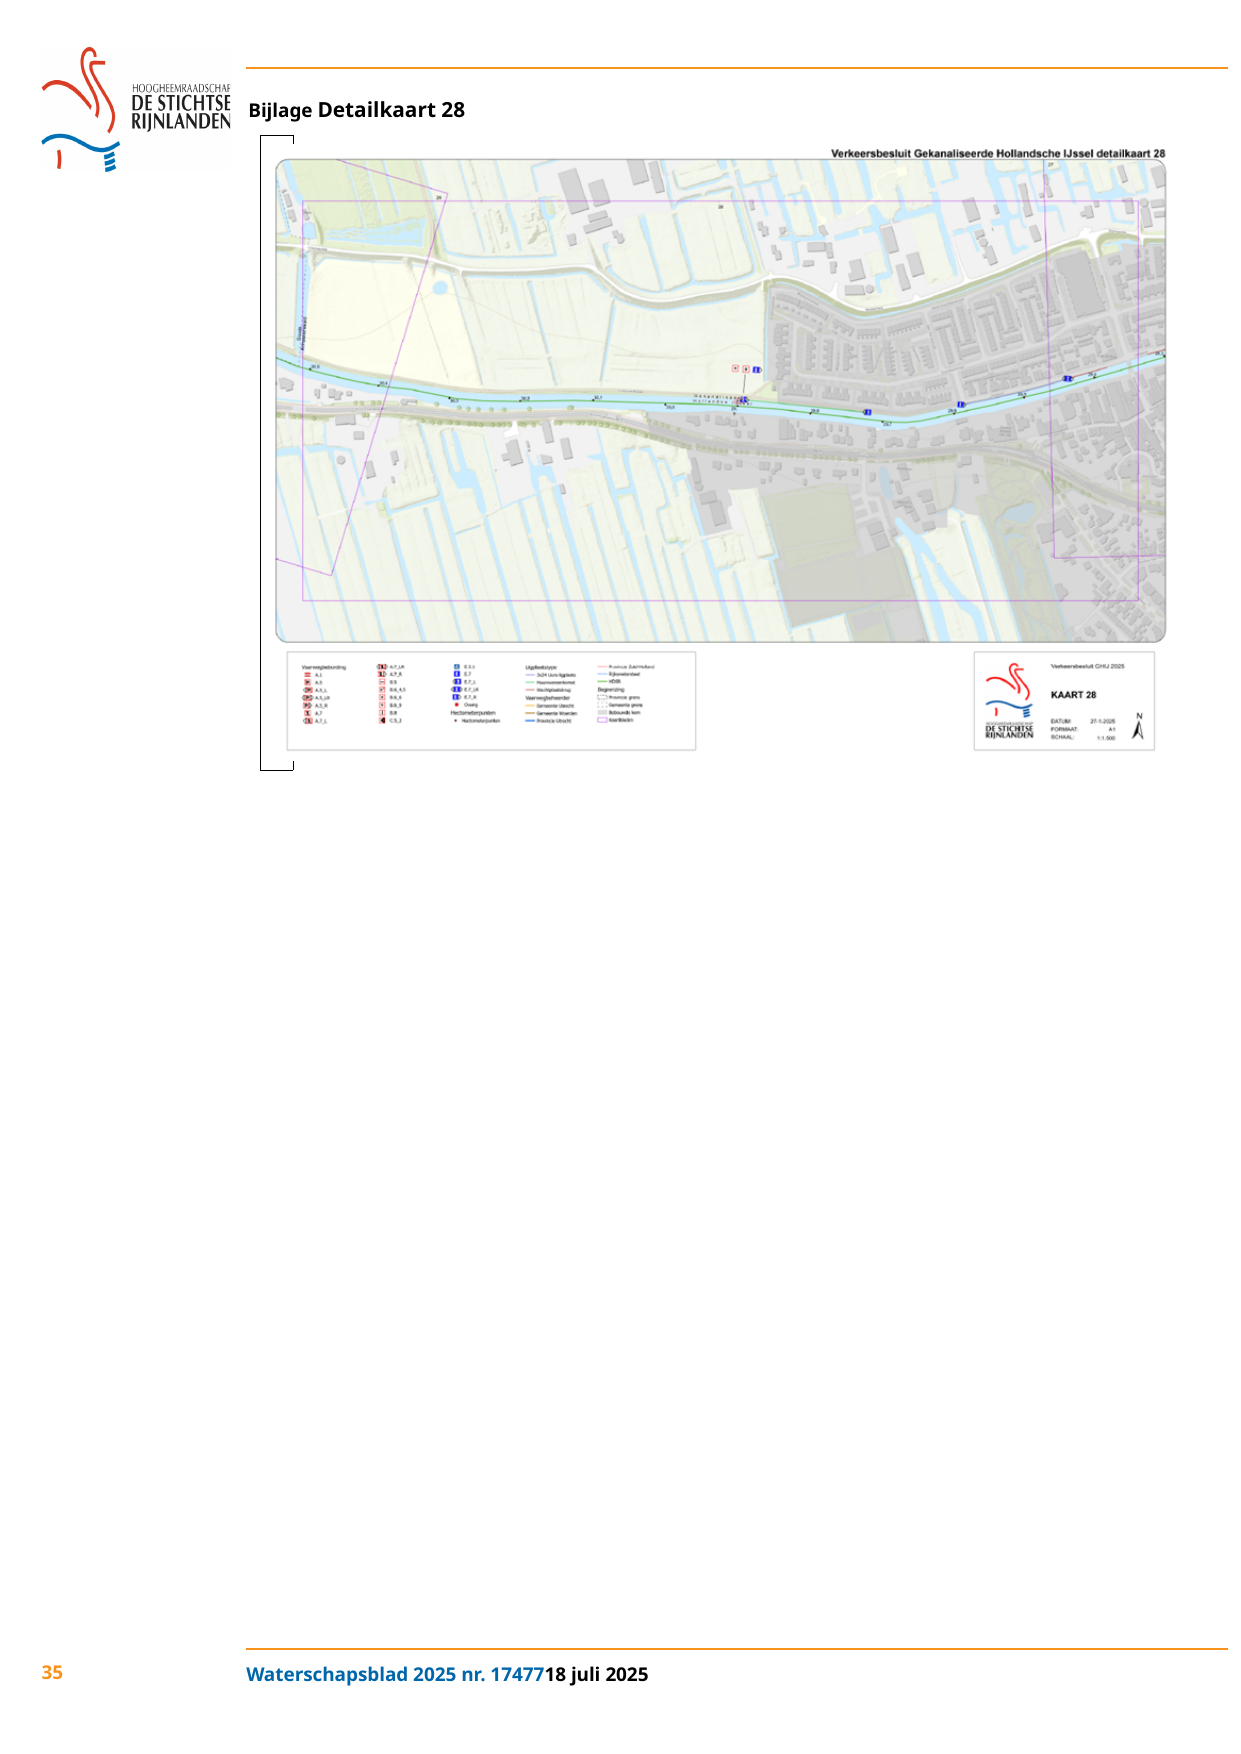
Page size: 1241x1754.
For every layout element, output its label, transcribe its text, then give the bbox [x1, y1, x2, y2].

picture [268, 144, 1173, 761]
text Bijlage Detailkaart 28 [248, 95, 1152, 123]
picture [41, 47, 231, 172]
